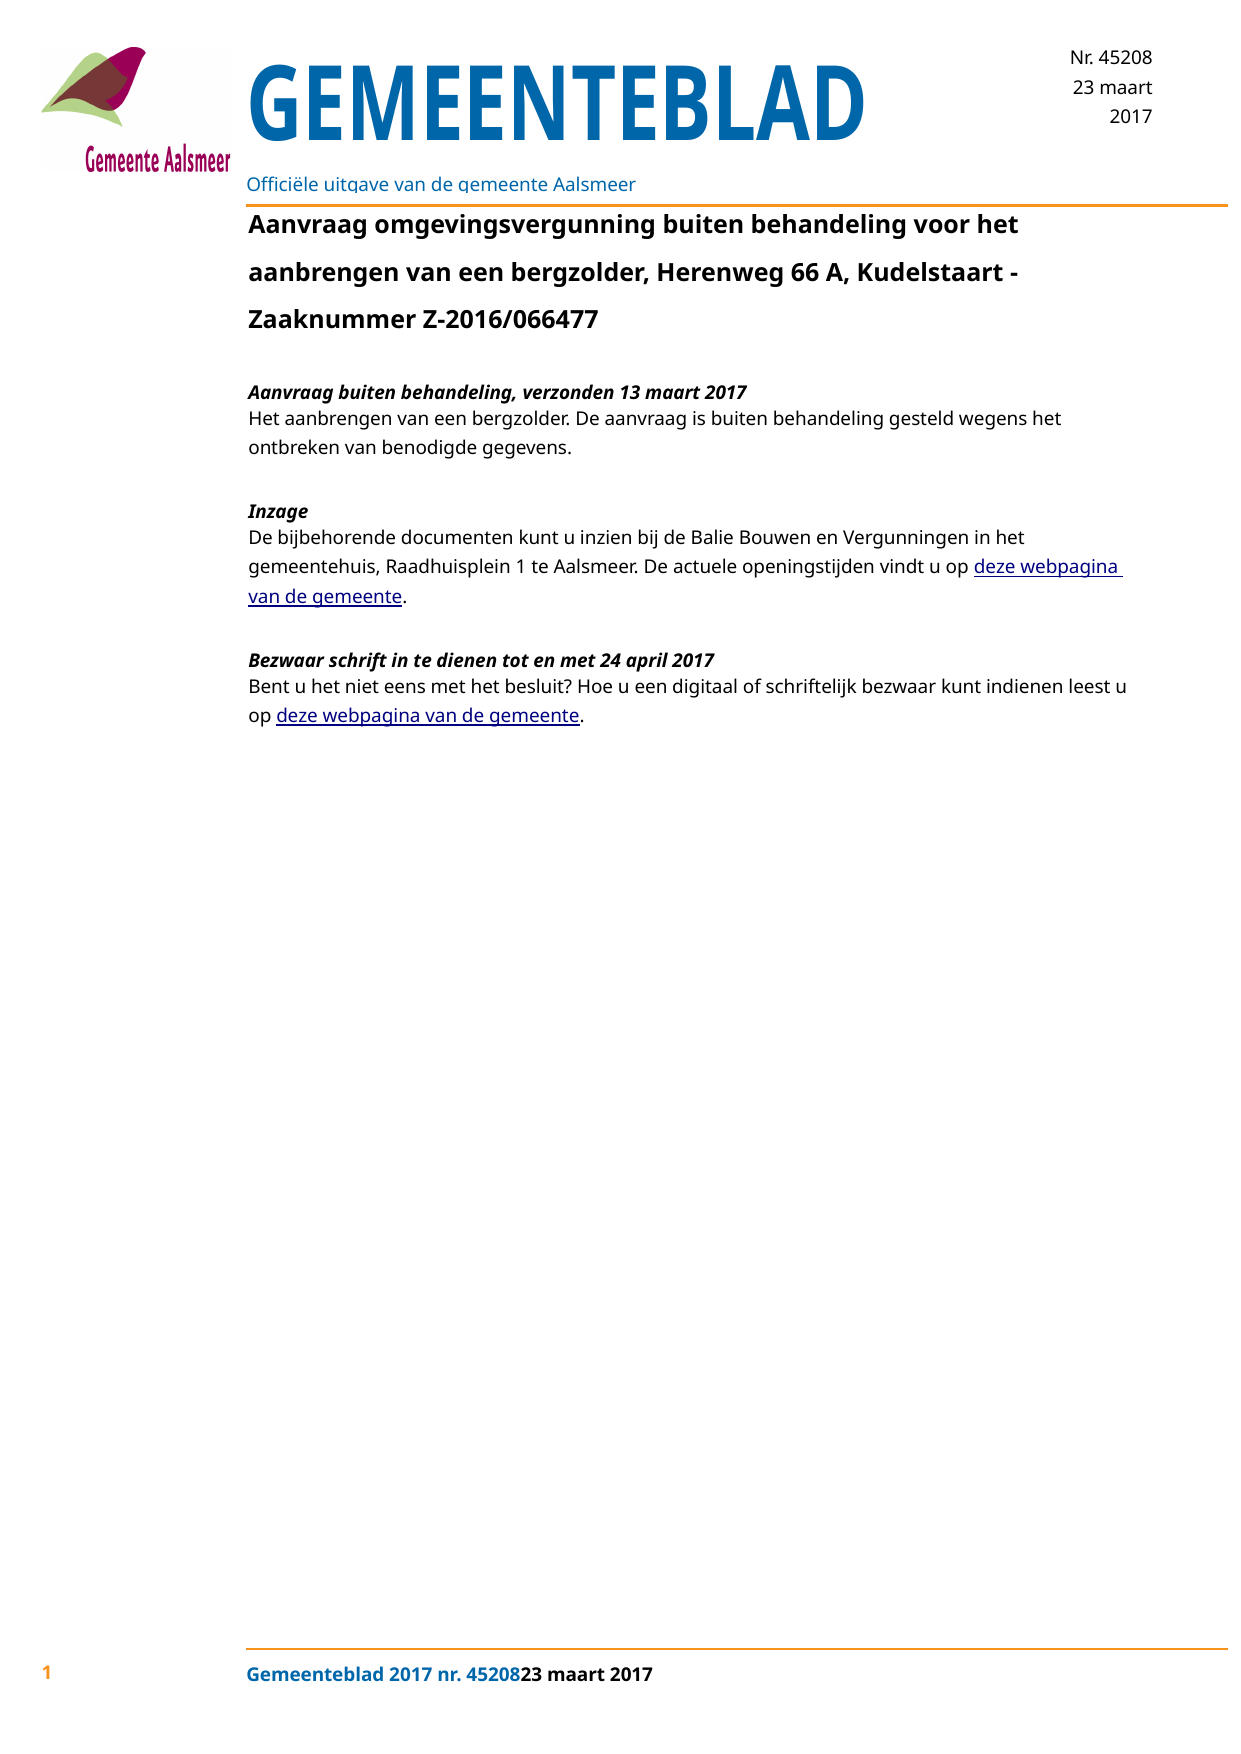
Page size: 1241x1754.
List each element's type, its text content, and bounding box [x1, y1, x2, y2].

text Aanvraag omgevingsvergunning buiten behandeling voor het aanbrengen van een bergzolder, Herenweg 66 A, Kudelstaart - Zaaknummer Z-2016/066477 [248, 207, 1152, 336]
text Inzage [248, 498, 1152, 524]
text Aanvraag buiten behandeling, verzonden 13 maart 2017 [248, 379, 1152, 405]
text Bent u het niet eens met het besluit? Hoe u een digitaal of schriftelijk bezwaar kunt indienen leest u op deze webpagina van de gemeente. [248, 673, 1152, 728]
text De bijbehorende documenten kunt u inzien bij de Balie Bouwen en Vergunningen in het gemeentehuis, Raadhuisplein 1 te Aalsmeer. De actuele openingstijden vindt u op deze webpagina van de gemeente. [248, 524, 1152, 609]
picture [41, 47, 231, 172]
text Het aanbrengen van een bergzolder. De aanvraag is buiten behandeling gesteld wegens het ontbreken van benodigde gegevens. [248, 405, 1152, 460]
text ​ [248, 753, 1152, 779]
text Bezwaar schrift in te dienen tot en met 24 april 2017 [248, 647, 1152, 673]
